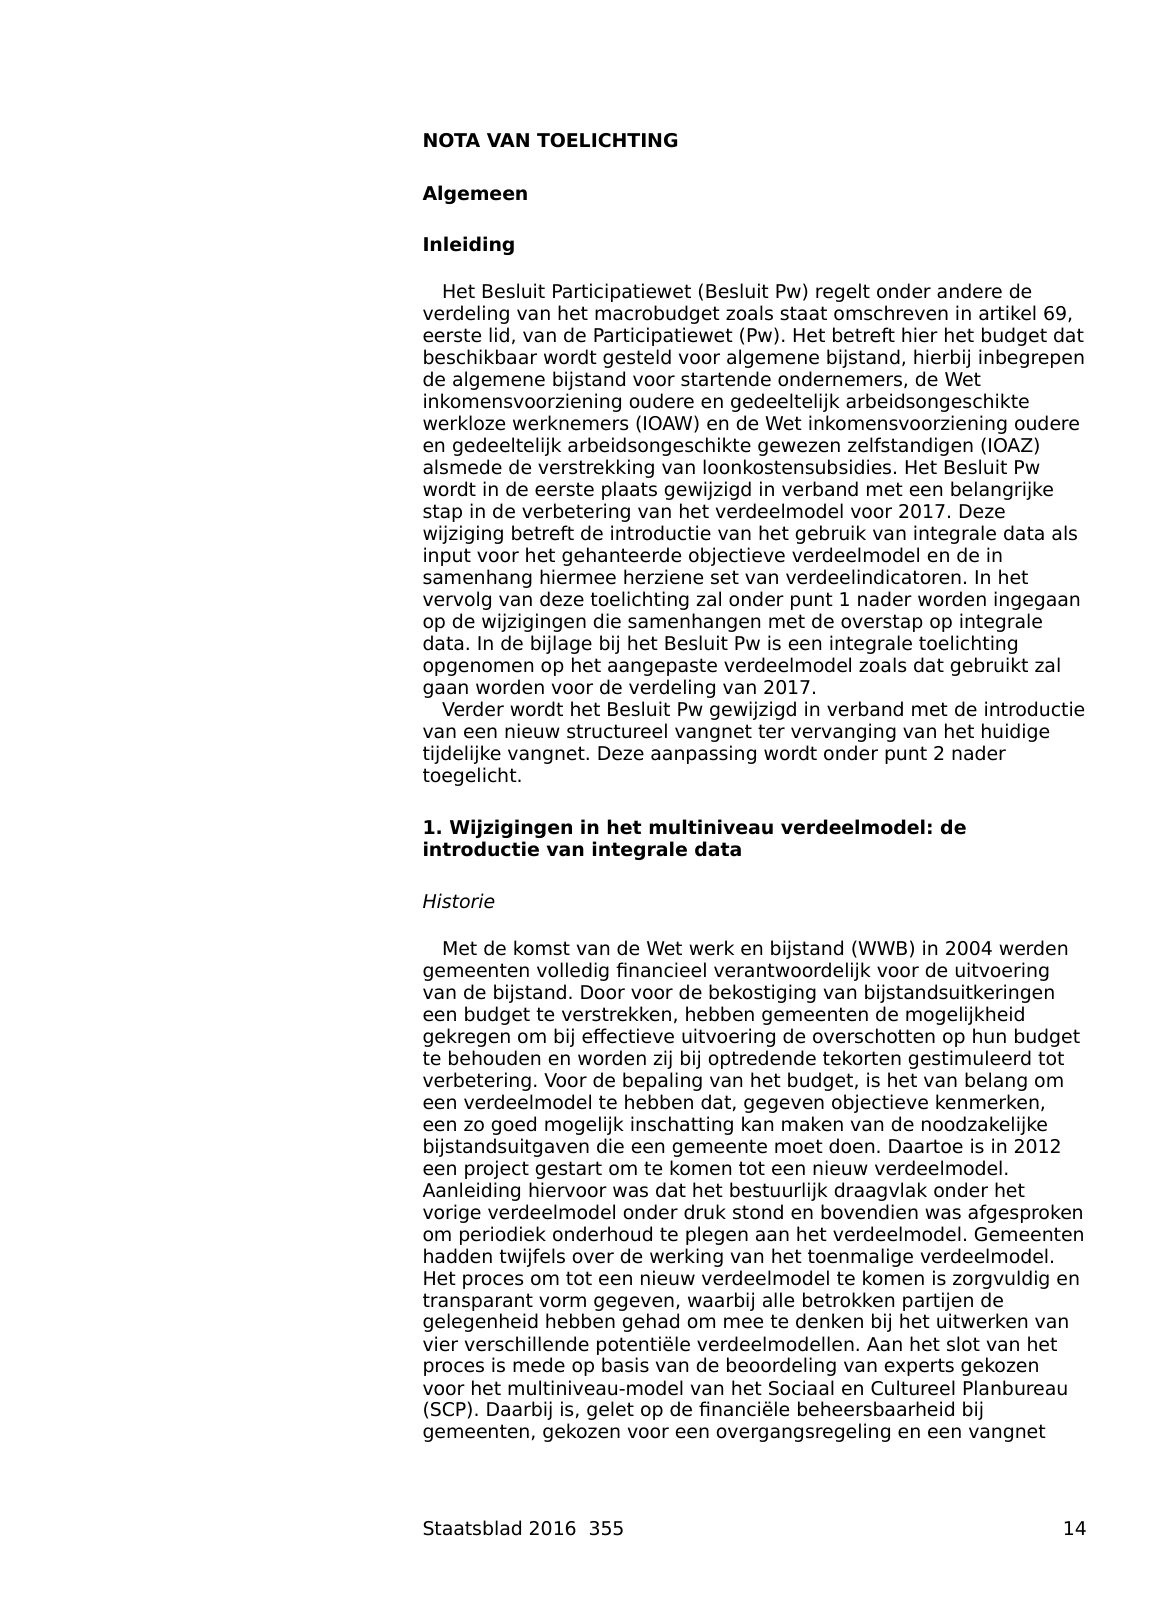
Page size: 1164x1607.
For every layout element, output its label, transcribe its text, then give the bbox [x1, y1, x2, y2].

subtitle NOTA VAN TOELICHTING [422, 130, 1087, 152]
text Verder wordt het Besluit Pw gewijzigd in verband met de introductie van een nieuw structureel vangnet ter vervanging van het huidige tijdelijke vangnet. Deze aanpassing wordt onder punt 2 nader toegelicht. [422, 699, 1087, 787]
subtitle Inleiding [422, 234, 1087, 256]
text Met de komst van de Wet werk en bijstand (WWB) in 2004 werden gemeenten volledig financieel verantwoordelijk voor de uitvoering van de bijstand. Door voor de bekostiging van bijstandsuitkeringen een budget te verstrekken, hebben gemeenten de mogelijkheid gekregen om bij effectieve uitvoering de overschotten op hun budget te behouden en worden zij bij optredende tekorten gestimuleerd tot verbetering. Voor de bepaling van het budget, is het van belang om een verdeelmodel te hebben dat, gegeven objectieve kenmerken, een zo goed mogelijk inschatting kan maken van de noodzakelijke bijstandsuitgaven die een gemeente moet doen. Daartoe is in 2012 een project gestart om te komen tot een nieuw verdeelmodel. Aanleiding hiervoor was dat het bestuurlijk draagvlak onder het vorige verdeelmodel onder druk stond en bovendien was afgesproken om periodiek onderhoud te plegen aan het verdeelmodel. Gemeenten hadden twijfels over de werking van het toenmalige verdeelmodel. Het proces om tot een nieuw verdeelmodel te komen is zorgvuldig en transparant vorm gegeven, waarbij alle betrokken partijen de gelegenheid hebben gehad om mee te denken bij het uitwerken van vier verschillende potentiële verdeelmodellen. Aan het slot van het proces is mede op basis van de beoordeling van experts gekozen voor het multiniveau-model van het Sociaal en Cultureel Planbureau (SCP). Daarbij is, gelet op de financiële beheersbaarheid bij gemeenten, gekozen voor een overgangsregeling en een vangnet [422, 938, 1087, 1443]
subtitle Historie [422, 891, 1087, 913]
subtitle Algemeen [422, 182, 1087, 204]
subtitle 1. Wijzigingen in het multiniveau verdeelmodel: de introductie van integrale data [422, 817, 1087, 861]
text Het Besluit Participatiewet (Besluit Pw) regelt onder andere de verdeling van het macrobudget zoals staat omschreven in artikel 69, eerste lid, van de Participatiewet (Pw). Het betreft hier het budget dat beschikbaar wordt gesteld voor algemene bijstand, hierbij inbegrepen de algemene bijstand voor startende ondernemers, de Wet inkomensvoorziening oudere en gedeeltelijk arbeidsongeschikte werkloze werknemers (IOAW) en de Wet inkomensvoorziening oudere en gedeeltelijk arbeidsongeschikte gewezen zelfstandigen (IOAZ) alsmede de verstrekking van loonkostensubsidies. Het Besluit Pw wordt in de eerste plaats gewijzigd in verband met een belangrijke stap in de verbetering van het verdeelmodel voor 2017. Deze wijziging betreft de introductie van het gebruik van integrale data als input voor het gehanteerde objectieve verdeelmodel en de in samenhang hiermee herziene set van verdeelindicatoren. In het vervolg van deze toelichting zal onder punt 1 nader worden ingegaan op de wijzigingen die samenhangen met de overstap op integrale data. In de bijlage bij het Besluit Pw is een integrale toelichting opgenomen op het aangepaste verdeelmodel zoals dat gebruikt zal gaan worden voor de verdeling van 2017. [422, 281, 1087, 699]
